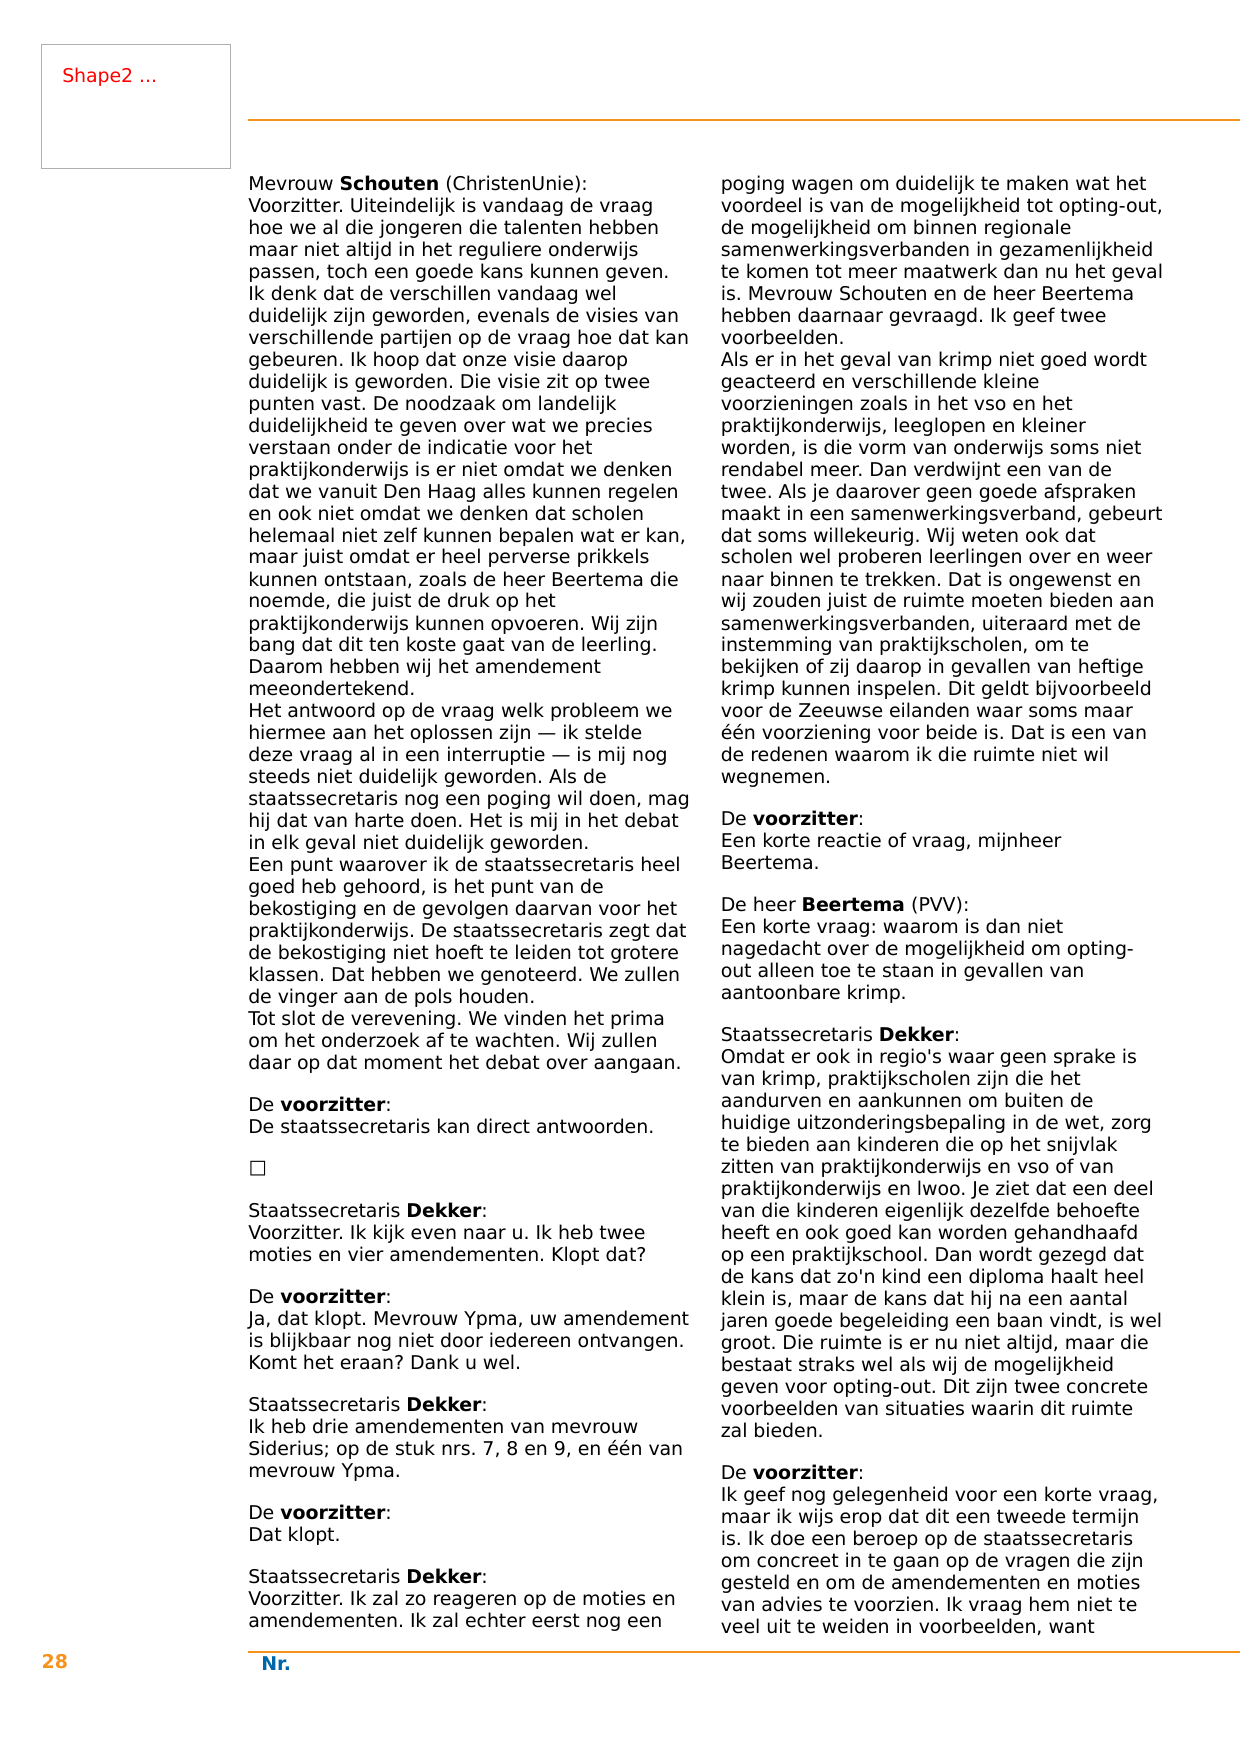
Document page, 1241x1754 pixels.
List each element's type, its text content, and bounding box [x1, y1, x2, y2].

text De voorzitter: [248, 1286, 691, 1308]
text Ik geef nog gelegenheid voor een korte vraag, maar ik wijs erop dat dit een tweede termijn is. Ik doe een beroep op de staatssecretaris om concreet in te gaan op de vragen die zijn gesteld en om de amendementen en moties van advies te voorzien. Ik vraag hem niet te veel uit te weiden in voorbeelden, want [721, 1484, 1163, 1637]
text Een korte reactie of vraag, mijnheer Beertema. [721, 830, 1163, 874]
text Voorzitter. Uiteindelijk is vandaag de vraag hoe we al die jongeren die talenten hebben maar niet altijd in het reguliere onderwijs passen, toch een goede kans kunnen geven. Ik denk dat de verschillen vandaag wel duidelijk zijn geworden, evenals de visies van verschillende partijen op de vraag hoe dat kan gebeuren. Ik hoop dat onze visie daarop duidelijk is geworden. Die visie zit op twee punten vast. De noodzaak om landelijk duidelijkheid te geven over wat we precies verstaan onder de indicatie voor het praktijkonderwijs is er niet omdat we denken dat we vanuit Den Haag alles kunnen regelen en ook niet omdat we denken dat scholen helemaal niet zelf kunnen bepalen wat er kan, maar juist omdat er heel perverse prikkels kunnen ontstaan, zoals de heer Beertema die noemde, die juist de druk op het praktijkonderwijs kunnen opvoeren. Wij zijn bang dat dit ten koste gaat van de leerling. Daarom hebben wij het amendement meeondertekend. [248, 195, 691, 700]
text Dat klopt. [248, 1524, 691, 1546]
text Staatssecretaris Dekker: [248, 1394, 691, 1416]
text De voorzitter: [721, 808, 1163, 830]
text Voorzitter. Ik kijk even naar u. Ik heb twee moties en vier amendementen. Klopt dat? [248, 1222, 691, 1266]
text Staatssecretaris Dekker: [248, 1566, 691, 1588]
text Omdat er ook in regio's waar geen sprake is van krimp, praktijkscholen zijn die het aandurven en aankunnen om buiten de huidige uitzonderingsbepaling in de wet, zorg te bieden aan kinderen die op het snijvlak zitten van praktijkonderwijs en vso of van praktijkonderwijs en lwoo. Je ziet dat een deel van die kinderen eigenlijk dezelfde behoefte heeft en ook goed kan worden gehandhaafd op een praktijkschool. Dan wordt gezegd dat de kans dat zo'n kind een diploma haalt heel klein is, maar de kans dat hij na een aantal jaren goede begeleiding een baan vindt, is wel groot. Die ruimte is er nu niet altijd, maar die bestaat straks wel als wij de mogelijkheid geven voor opting-out. Dit zijn twee concrete voorbeelden van situaties waarin dit ruimte zal bieden. [721, 1046, 1163, 1442]
text Mevrouw Schouten (ChristenUnie): [248, 173, 691, 195]
text De heer Beertema (PVV): [721, 894, 1163, 916]
text Het antwoord op de vraag welk probleem we hiermee aan het oplossen zijn — ik stelde deze vraag al in een interruptie — is mij nog steeds niet duidelijk geworden. Als de staatssecretaris nog een poging wil doen, mag hij dat van harte doen. Het is mij in het debat in elk geval niet duidelijk geworden. [248, 700, 691, 854]
text Als er in het geval van krimp niet goed wordt geacteerd en verschillende kleine voorzieningen zoals in het vso en het praktijkonderwijs, leeglopen en kleiner worden, is die vorm van onderwijs soms niet rendabel meer. Dan verdwijnt een van de twee. Als je daarover geen goede afspraken maakt in een samenwerkingsverband, gebeurt dat soms willekeurig. Wij weten ook dat scholen wel proberen leerlingen over en weer naar binnen te trekken. Dat is ongewenst en wij zouden juist de ruimte moeten bieden aan samenwerkingsverbanden, uiteraard met de instemming van praktijkscholen, om te bekijken of zij daarop in gevallen van heftige krimp kunnen inspelen. Dit geldt bijvoorbeeld voor de Zeeuwse eilanden waar soms maar één voorziening voor beide is. Dat is een van de redenen waarom ik die ruimte niet wil wegnemen. [721, 349, 1163, 788]
text Ik heb drie amendementen van mevrouw Siderius; op de stuk nrs. 7, 8 en 9, en één van mevrouw Ypma. [248, 1416, 691, 1482]
text De staatssecretaris kan direct antwoorden. [248, 1116, 691, 1138]
text ⬜ [248, 1158, 691, 1180]
text Een punt waarover ik de staatssecretaris heel goed heb gehoord, is het punt van de bekostiging en de gevolgen daarvan voor het praktijkonderwijs. De staatssecretaris zegt dat de bekostiging niet hoeft te leiden tot grotere klassen. Dat hebben we genoteerd. We zullen de vinger aan de pols houden. [248, 854, 691, 1008]
text De voorzitter: [248, 1502, 691, 1524]
text De voorzitter: [721, 1462, 1163, 1484]
text Staatssecretaris Dekker: [248, 1200, 691, 1222]
text Tot slot de verevening. We vinden het prima om het onderzoek af te wachten. Wij zullen daar op dat moment het debat over aangaan. [248, 1008, 691, 1074]
text Ja, dat klopt. Mevrouw Ypma, uw amendement is blijkbaar nog niet door iedereen ontvangen. Komt het eraan? Dank u wel. [248, 1308, 691, 1374]
text De voorzitter: [248, 1094, 691, 1116]
text poging wagen om duidelijk te maken wat het voordeel is van de mogelijkheid tot opting-out, de mogelijkheid om binnen regionale samenwerkingsverbanden in gezamenlijkheid te komen tot meer maatwerk dan nu het geval is. Mevrouw Schouten en de heer Beertema hebben daarnaar gevraagd. Ik geef twee voorbeelden. [721, 173, 1163, 349]
text Staatssecretaris Dekker: [721, 1024, 1163, 1046]
text Een korte vraag: waarom is dan niet nagedacht over de mogelijkheid om opting-out alleen toe te staan in gevallen van aantoonbare krimp. [721, 916, 1163, 1004]
text Voorzitter. Ik zal zo reageren op de moties en amendementen. Ik zal echter eerst nog een [248, 1588, 691, 1632]
